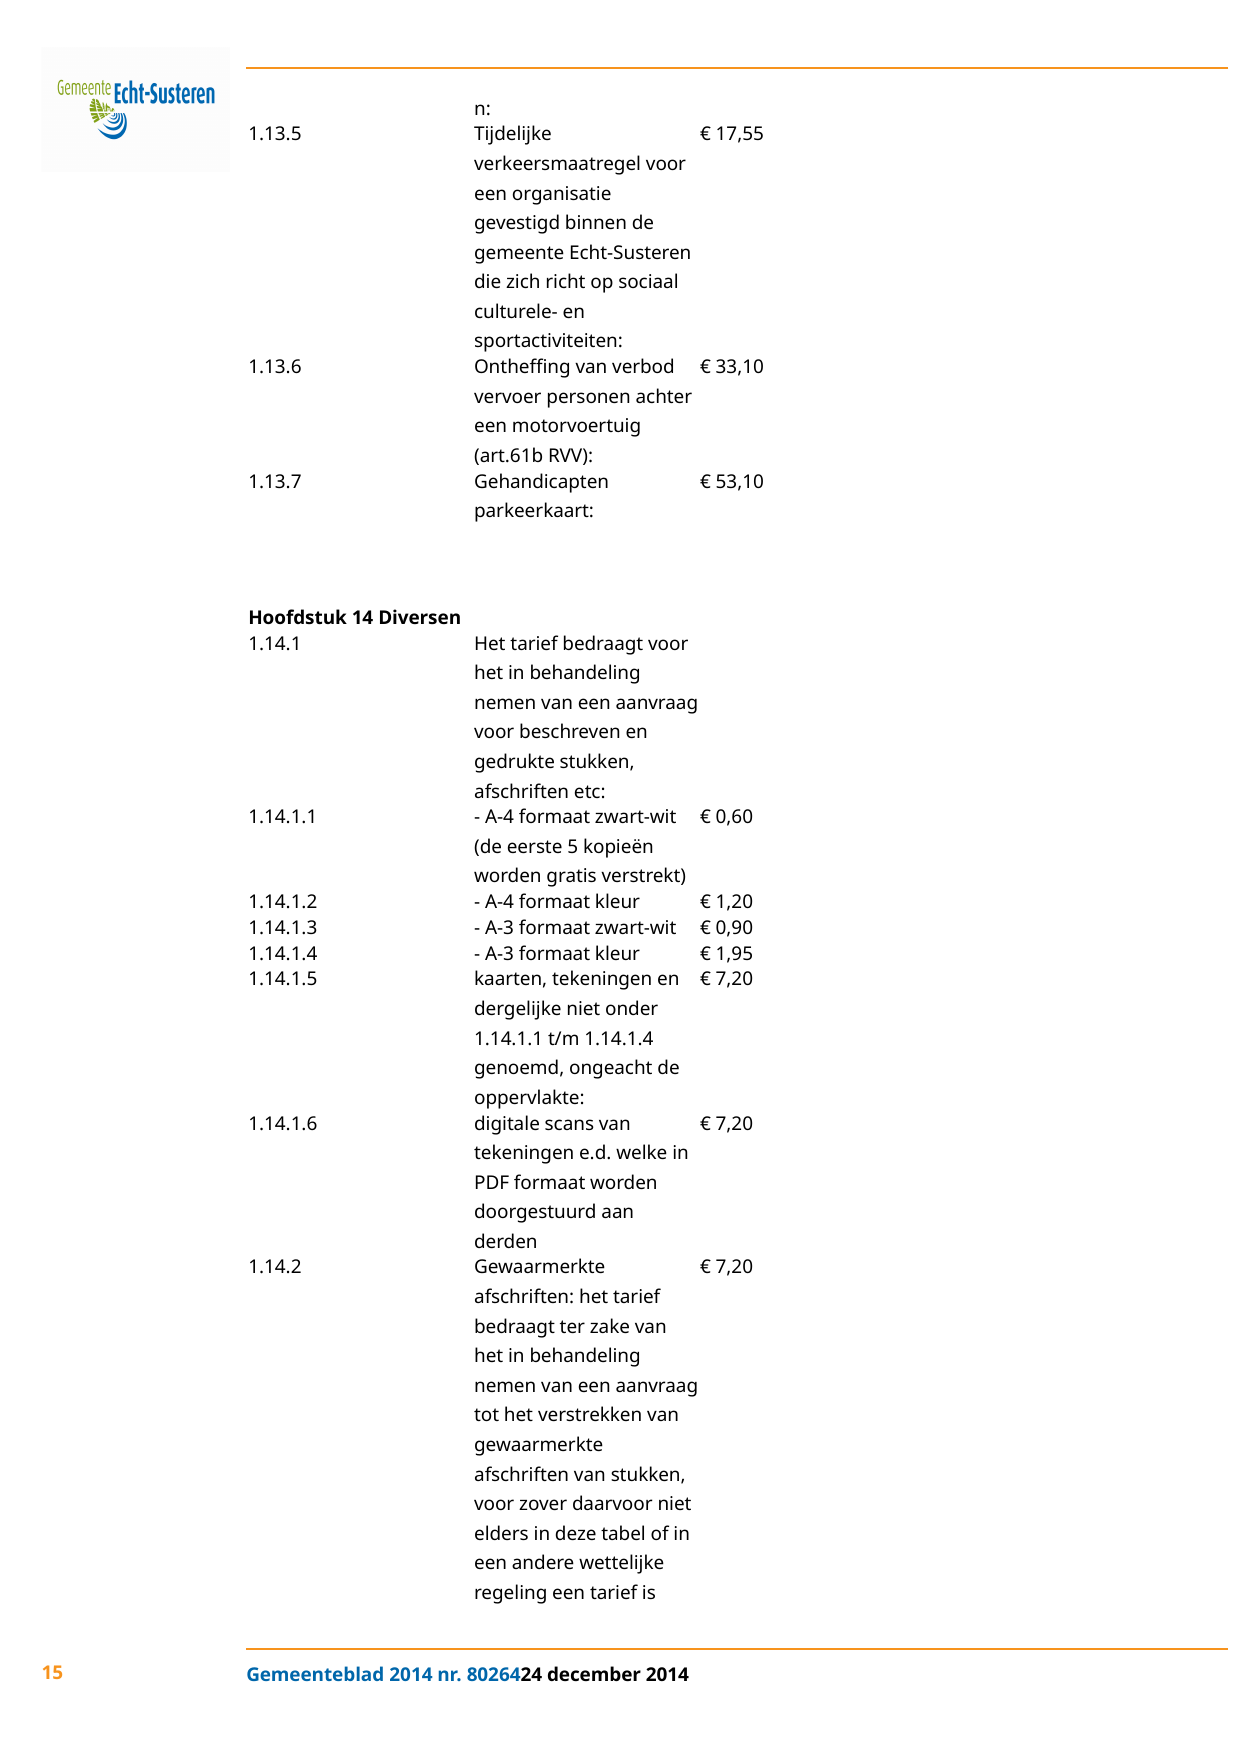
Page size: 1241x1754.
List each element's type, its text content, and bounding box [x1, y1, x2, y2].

table_cell 1.14.2 [248, 1254, 474, 1605]
table_cell [700, 95, 926, 121]
table_header [474, 604, 700, 630]
table_cell 1.14.1.3 [248, 914, 474, 940]
table_cell Het tarief bedraagt voor het in behandeling nemen van een aanvraag voor beschreven en gedrukte stukken, afschriften etc: [474, 630, 700, 803]
table_cell 1.13.7 [248, 468, 474, 523]
table_cell 1.14.1.4 [248, 940, 474, 966]
table_cell - A-3 formaat kleur [474, 940, 700, 966]
table_cell [926, 1110, 1152, 1254]
table_cell - A-4 formaat kleur [474, 889, 700, 914]
table_cell [926, 889, 1152, 914]
table_cell 1.14.1.5 [248, 966, 474, 1110]
table_cell [248, 95, 474, 121]
table_cell [700, 630, 926, 803]
table_cell [926, 630, 1152, 803]
table_cell [926, 940, 1152, 966]
table_cell Gehandicapten parkeerkaart: [474, 468, 700, 523]
table_cell [926, 1254, 1152, 1605]
table_cell Tijdelijke verkeersmaatregel voor een organisatie gevestigd binnen de gemeente Echt-Susteren die zich richt op sociaal culturele- en sportactiviteiten: [474, 121, 700, 353]
table_cell € 1,20 [700, 889, 926, 914]
table_cell [926, 468, 1152, 523]
table_cell € 17,55 [700, 121, 926, 353]
table_cell - A-4 formaat zwart-wit (de eerste 5 kopieën worden gratis verstrekt) [474, 804, 700, 888]
table_cell € 0,60 [700, 804, 926, 888]
table_cell 1.14.1.2 [248, 889, 474, 914]
table_cell € 33,10 [700, 353, 926, 468]
table_cell [926, 353, 1152, 468]
table_cell [926, 966, 1152, 1110]
picture [41, 47, 231, 172]
table_cell € 7,20 [700, 1254, 926, 1605]
table_cell 1.14.1.6 [248, 1110, 474, 1254]
table_cell - A-3 formaat zwart-wit [474, 914, 700, 940]
table_cell € 1,95 [700, 940, 926, 966]
table_header Hoofdstuk 14 Diversen [248, 604, 474, 630]
table_cell [926, 95, 1152, 121]
table_cell [926, 804, 1152, 888]
table_cell Gewaarmerkte afschriften: het tarief bedraagt ter zake van het in behandeling nemen van een aanvraag tot het verstrekken van gewaarmerkte afschriften van stukken, voor zover daarvoor niet elders in deze tabel of in een andere wettelijke regeling een tarief is [474, 1254, 700, 1605]
table_cell kaarten, tekeningen en dergelijke niet onder 1.14.1.1 t/m 1.14.1.4 genoemd, ongeacht de oppervlakte: [474, 966, 700, 1110]
table_cell [926, 914, 1152, 940]
table_cell Ontheffing van verbod vervoer personen achter een motorvoertuig (art.61b RVV): [474, 353, 700, 468]
table_cell 1.14.1 [248, 630, 474, 803]
table_cell digitale scans van tekeningen e.d. welke in PDF formaat worden doorgestuurd aan derden [474, 1110, 700, 1254]
table_cell € 7,20 [700, 966, 926, 1110]
table_cell [926, 121, 1152, 353]
table_cell n: [474, 95, 700, 121]
table_cell € 0,90 [700, 914, 926, 940]
table_cell 1.13.6 [248, 353, 474, 468]
table_cell € 7,20 [700, 1110, 926, 1254]
table_cell € 53,10 [700, 468, 926, 523]
table_cell 1.14.1.1 [248, 804, 474, 888]
table_cell 1.13.5 [248, 121, 474, 353]
